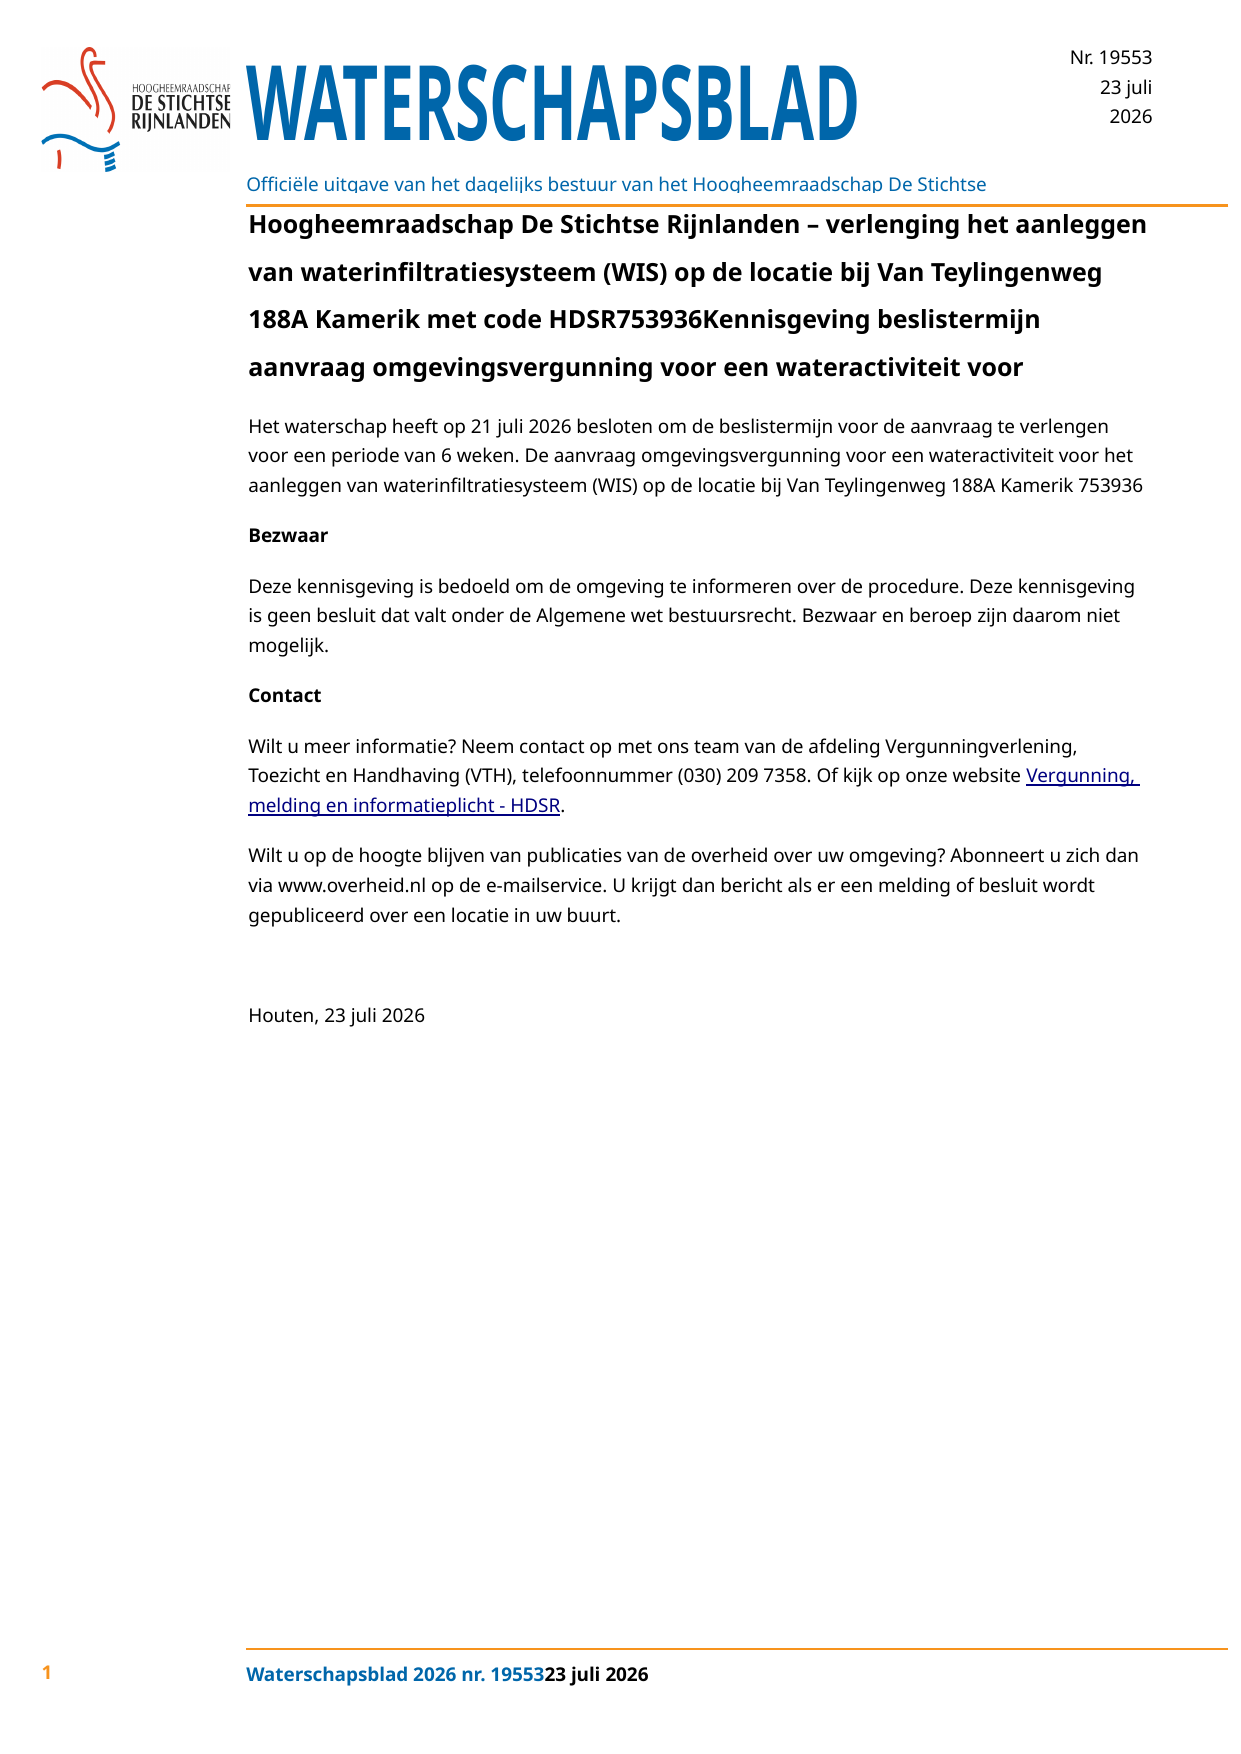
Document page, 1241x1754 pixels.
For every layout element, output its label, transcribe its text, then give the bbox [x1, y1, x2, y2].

text Bezwaar [248, 523, 1152, 548]
text Hoogheemraadschap De Stichtse Rijnlanden – verlenging het aanleggen van waterinfiltratiesysteem (WIS) op de locatie bij Van Teylingenweg 188A Kamerik met code HDSR753936Kennisgeving beslistermijn aanvraag omgevingsvergunning voor een wateractiviteit voor [248, 207, 1152, 384]
text Het waterschap heeft op 21 juli 2026 besloten om de beslistermijn voor de aanvraag te verlengen voor een periode van 6 weken. De aanvraag omgevingsvergunning voor een wateractiviteit voor het aanleggen van waterinfiltratiesysteem (WIS) op de locatie bij Van Teylingenweg 188A Kamerik 753936 [248, 413, 1152, 498]
text Wilt u op de hoogte blijven van publicaties van de overheid over uw omgeving? Abonneert u zich dan via www.overheid.nl op de e-mailservice. U krijgt dan bericht als er een melding of besluit wordt gepubliceerd over een locatie in uw buurt. [248, 843, 1152, 928]
picture [41, 47, 231, 172]
text Wilt u meer informatie? Neem contact op met ons team van de afdeling Vergunningverlening, Toezicht en Handhaving (VTH), telefoonnummer (030) 209 7358. Of kijk op onze website Vergunning, melding en informatieplicht - HDSR. [248, 733, 1152, 818]
text Houten, 23 juli 2026 [248, 1003, 1152, 1028]
text Contact [248, 683, 1152, 708]
text Deze kennisgeving is bedoeld om de omgeving te informeren over de procedure. Deze kennisgeving is geen besluit dat valt onder de Algemene wet bestuursrecht. Bezwaar en beroep zijn daarom niet mogelijk. [248, 573, 1152, 658]
